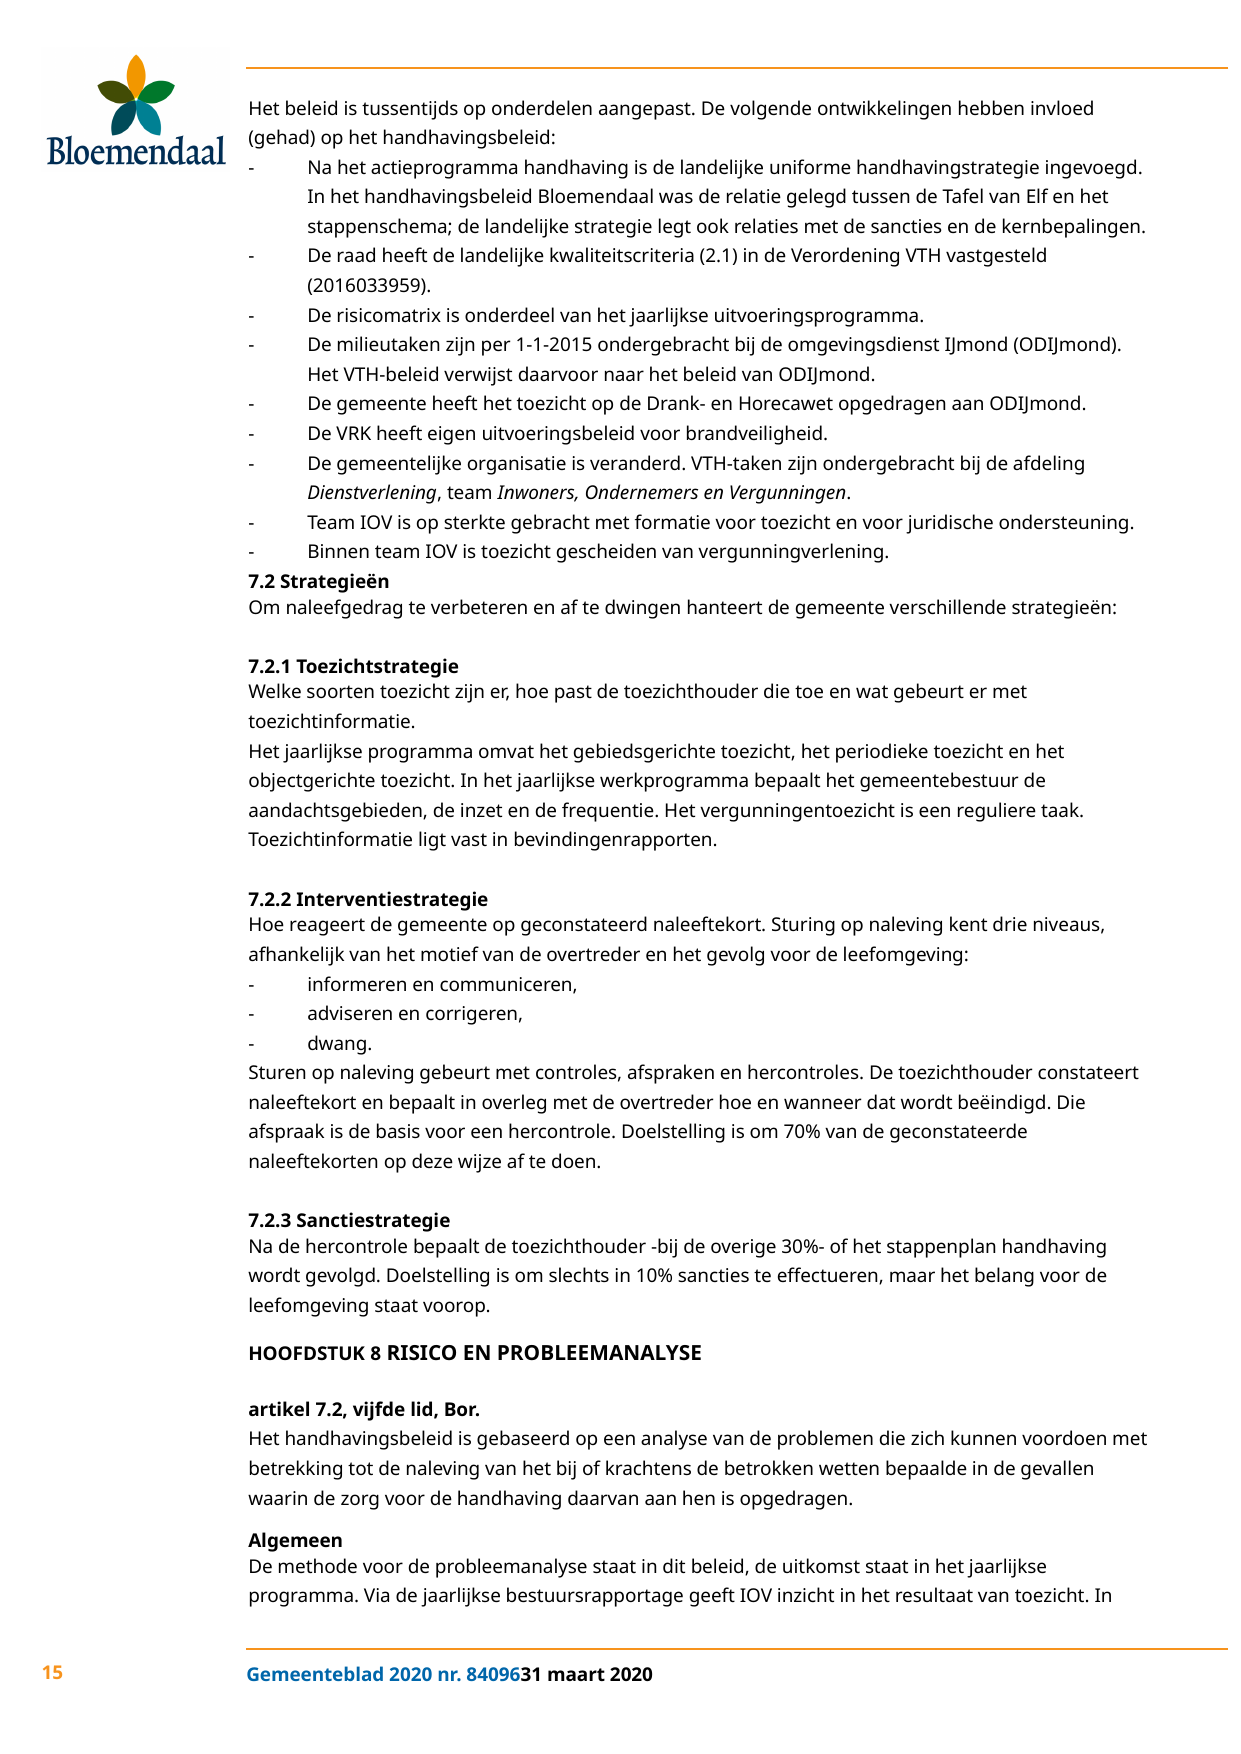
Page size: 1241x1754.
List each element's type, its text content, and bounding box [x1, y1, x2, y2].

list informeren en communiceren, [248, 971, 1152, 996]
list Na het actieprogramma handhaving is de landelijke uniforme handhavingstrategie ingevoegd. In het handhavingsbeleid Bloemendaal was de relatie gelegd tussen de Tafel van Elf en het stappenschema; de landelijke strategie legt ook relaties met de sancties en de kernbepalingen. [248, 154, 1152, 239]
list De gemeente heeft het toezicht op de Drank- en Horecawet opgedragen aan ODIJmond. [248, 391, 1152, 416]
text Het jaarlijkse programma omvat het gebiedsgerichte toezicht, het periodieke toezicht en het objectgerichte toezicht. In het jaarlijkse werkprogramma bepaalt het gemeentebestuur de aandachtsgebieden, de inzet en de frequentie. Het vergunningentoezicht is een reguliere taak. [248, 738, 1152, 823]
text Sturen op naleving gebeurt met controles, afspraken en hercontroles. De toezichthouder constateert naleeftekort en bepaalt in overleg met de overtreder hoe en wanneer dat wordt beëindigd. Die afspraak is de basis voor een hercontrole. Doelstelling is om 70% van de geconstateerde naleeftekorten op deze wijze af te doen. [248, 1059, 1152, 1174]
text Welke soorten toezicht zijn er, hoe past de toezichthouder die toe en wat gebeurt er met toezichtinformatie. [248, 679, 1152, 734]
list De VRK heeft eigen uitvoeringsbeleid voor brandveiligheid. [248, 420, 1152, 446]
text 7.2 Strategieën [248, 568, 1152, 594]
list De risicomatrix is onderdeel van het jaarlijkse uitvoeringsprogramma. [248, 302, 1152, 328]
list Binnen team IOV is toezicht gescheiden van vergunningverlening. [248, 538, 1152, 564]
list De milieutaken zijn per 1-1-2015 ondergebracht bij de omgevingsdienst IJmond (ODIJmond). Het VTH-beleid verwijst daarvoor naar het beleid van ODIJmond. [248, 331, 1152, 387]
text 7.2.1 Toezichtstrategie [248, 653, 1152, 679]
text De methode voor de probleemanalyse staat in dit beleid, de uitkomst staat in het jaarlijkse programma. Via de jaarlijkse bestuursrapportage geeft IOV inzicht in het resultaat van toezicht. In [248, 1553, 1152, 1608]
text Hoe reageert de gemeente op geconstateerd naleeftekort. Sturing op naleving kent drie niveaus, afhankelijk van het motief van de overtreder en het gevolg voor de leefomgeving: [248, 912, 1152, 967]
picture [41, 47, 231, 172]
text Toezichtinformatie ligt vast in bevindingenrapporten. [248, 827, 1152, 852]
text Na de hercontrole bepaalt de toezichthouder -bij de overige 30%- of het stappenplan handhaving wordt gevolgd. Doelstelling is om slechts in 10% sancties te effectueren, maar het belang voor de leefomgeving staat voorop. [248, 1233, 1152, 1318]
text Algemeen [248, 1527, 1152, 1553]
table_header artikel 7.2, vijfde lid, Bor. Het handhavingsbeleid is gebaseerd op een analyse van de problemen die zich kunnen voordoen met betrekking tot de naleving van het bij of krachtens de betrokken wetten bepaalde in de gevallen waarin de zorg voor de handhaving daarvan aan hen is opgedragen. [248, 1396, 1152, 1511]
text Om naleefgedrag te verbeteren en af te dwingen hanteert de gemeente verschillende strategieën: [248, 594, 1152, 619]
text 7.2.3 Sanctiestrategie [248, 1207, 1152, 1233]
text 7.2.2 Interventiestrategie [248, 886, 1152, 912]
list De raad heeft de landelijke kwaliteitscriteria (2.1) in de Verordening VTH vastgesteld (2016033959). [248, 243, 1152, 298]
list Team IOV is op sterkte gebracht met formatie voor toezicht en voor juridische ondersteuning. [248, 509, 1152, 535]
text Het beleid is tussentijds op onderdelen aangepast. De volgende ontwikkelingen hebben invloed (gehad) op het handhavingsbeleid: [248, 95, 1152, 150]
list adviseren en corrigeren, [248, 1000, 1152, 1026]
list De gemeentelijke organisatie is veranderd. VTH-taken zijn ondergebracht bij de afdeling Dienstverlening, team Inwoners, Ondernemers en Vergunningen. [248, 450, 1152, 505]
text HOOFDSTUK 8 RISICO EN PROBLEEMANALYSE [248, 1338, 1152, 1366]
list dwang. [248, 1030, 1152, 1056]
